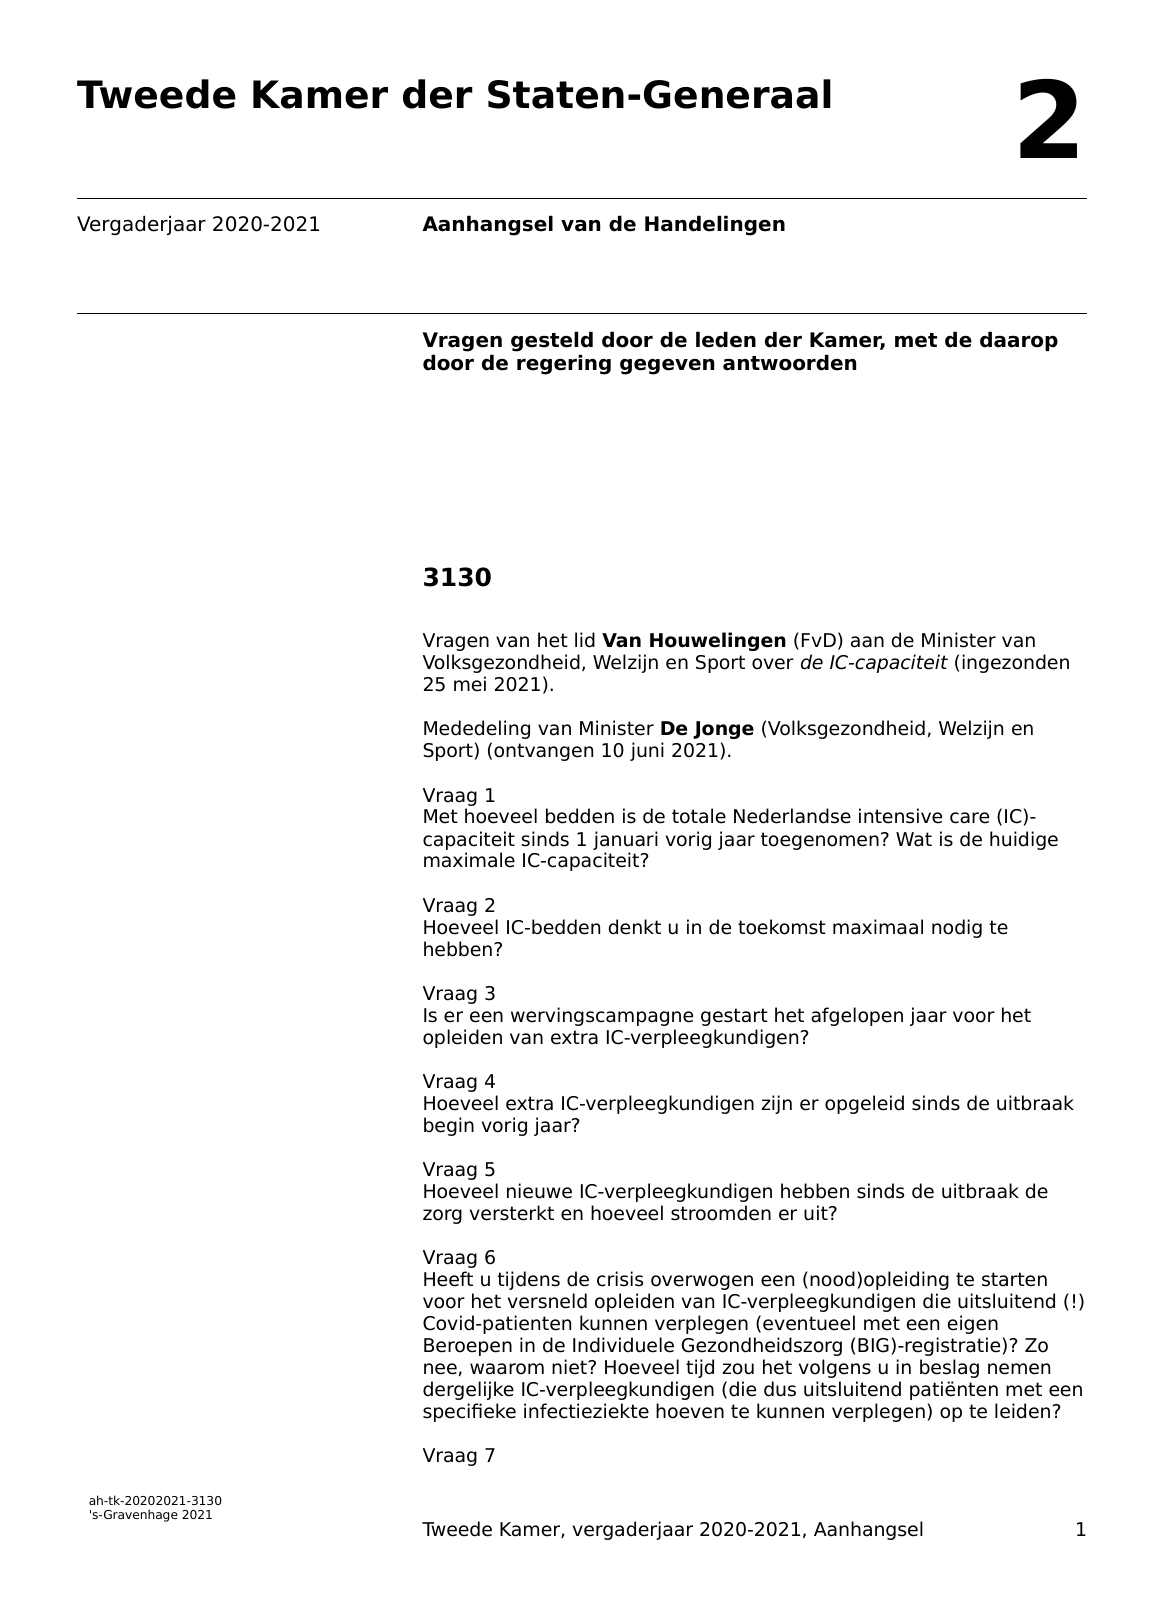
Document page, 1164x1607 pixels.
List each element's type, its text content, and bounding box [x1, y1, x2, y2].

table_header Tweede Kamer der Staten-Generaal [77, 59, 886, 198]
text Met hoeveel bedden is de totale Nederlandse intensive care (IC)-capaciteit sinds 1 januari vorig jaar toegenomen? Wat is de huidige maximale IC-capaciteit? [422, 806, 1087, 872]
text Hoeveel nieuwe IC-verpleegkundigen hebben sinds de uitbraak de zorg versterkt en hoeveel stroomden er uit? [422, 1181, 1087, 1225]
text Vraag 4 [422, 1071, 1087, 1093]
text Vragen van het lid Van Houwelingen (FvD) aan de Minister van Volksgezondheid, Welzijn en Sport over de IC-capaciteit (ingezonden 25 mei 2021). [422, 630, 1087, 696]
table_cell [77, 314, 422, 375]
text 's-Gravenhage 2021 [88, 1508, 323, 1522]
text Hoeveel extra IC-verpleegkundigen zijn er opgeleid sinds de uitbraak begin vorig jaar? [422, 1093, 1087, 1137]
text Hoeveel IC-bedden denkt u in de toekomst maximaal nodig te hebben? [422, 917, 1087, 961]
table_header 2 [886, 59, 1087, 198]
text Vraag 1 [422, 784, 1087, 806]
text Mededeling van Minister De Jonge (Volksgezondheid, Welzijn en Sport) (ontvangen 10 juni 2021). [422, 718, 1087, 762]
table_cell Vergaderjaar 2020-2021 [77, 199, 422, 313]
text 3130 [422, 563, 1087, 592]
text Is er een wervingscampagne gestart het afgelopen jaar voor het opleiden van extra IC-verpleegkundigen? [422, 1005, 1087, 1049]
text Vraag 3 [422, 983, 1087, 1005]
text ah-tk-20202021-3130 [88, 1494, 323, 1508]
table_cell Aanhangsel van de Handelingen [422, 199, 1087, 313]
table_cell Vragen gesteld door de leden der Kamer, met de daarop door de regering gegeven antwoorden [422, 314, 1087, 375]
text Vraag 5 [422, 1159, 1087, 1181]
text Vraag 7 [422, 1445, 1087, 1467]
text Heeft u tijdens de crisis overwogen een (nood)opleiding te starten voor het versneld opleiden van IC-verpleegkundigen die uitsluitend (!) Covid-patienten kunnen verplegen (eventueel met een eigen Beroepen in de Individuele Gezondheidszorg (BIG)-registratie)? Zo nee, waarom niet? Hoeveel tijd zou het volgens u in beslag nemen dergelijke IC-verpleegkundigen (die dus uitsluitend patiënten met een specifieke infectieziekte hoeven te kunnen verplegen) op te leiden? [422, 1269, 1087, 1423]
text Vraag 6 [422, 1247, 1087, 1269]
text Vraag 2 [422, 894, 1087, 917]
